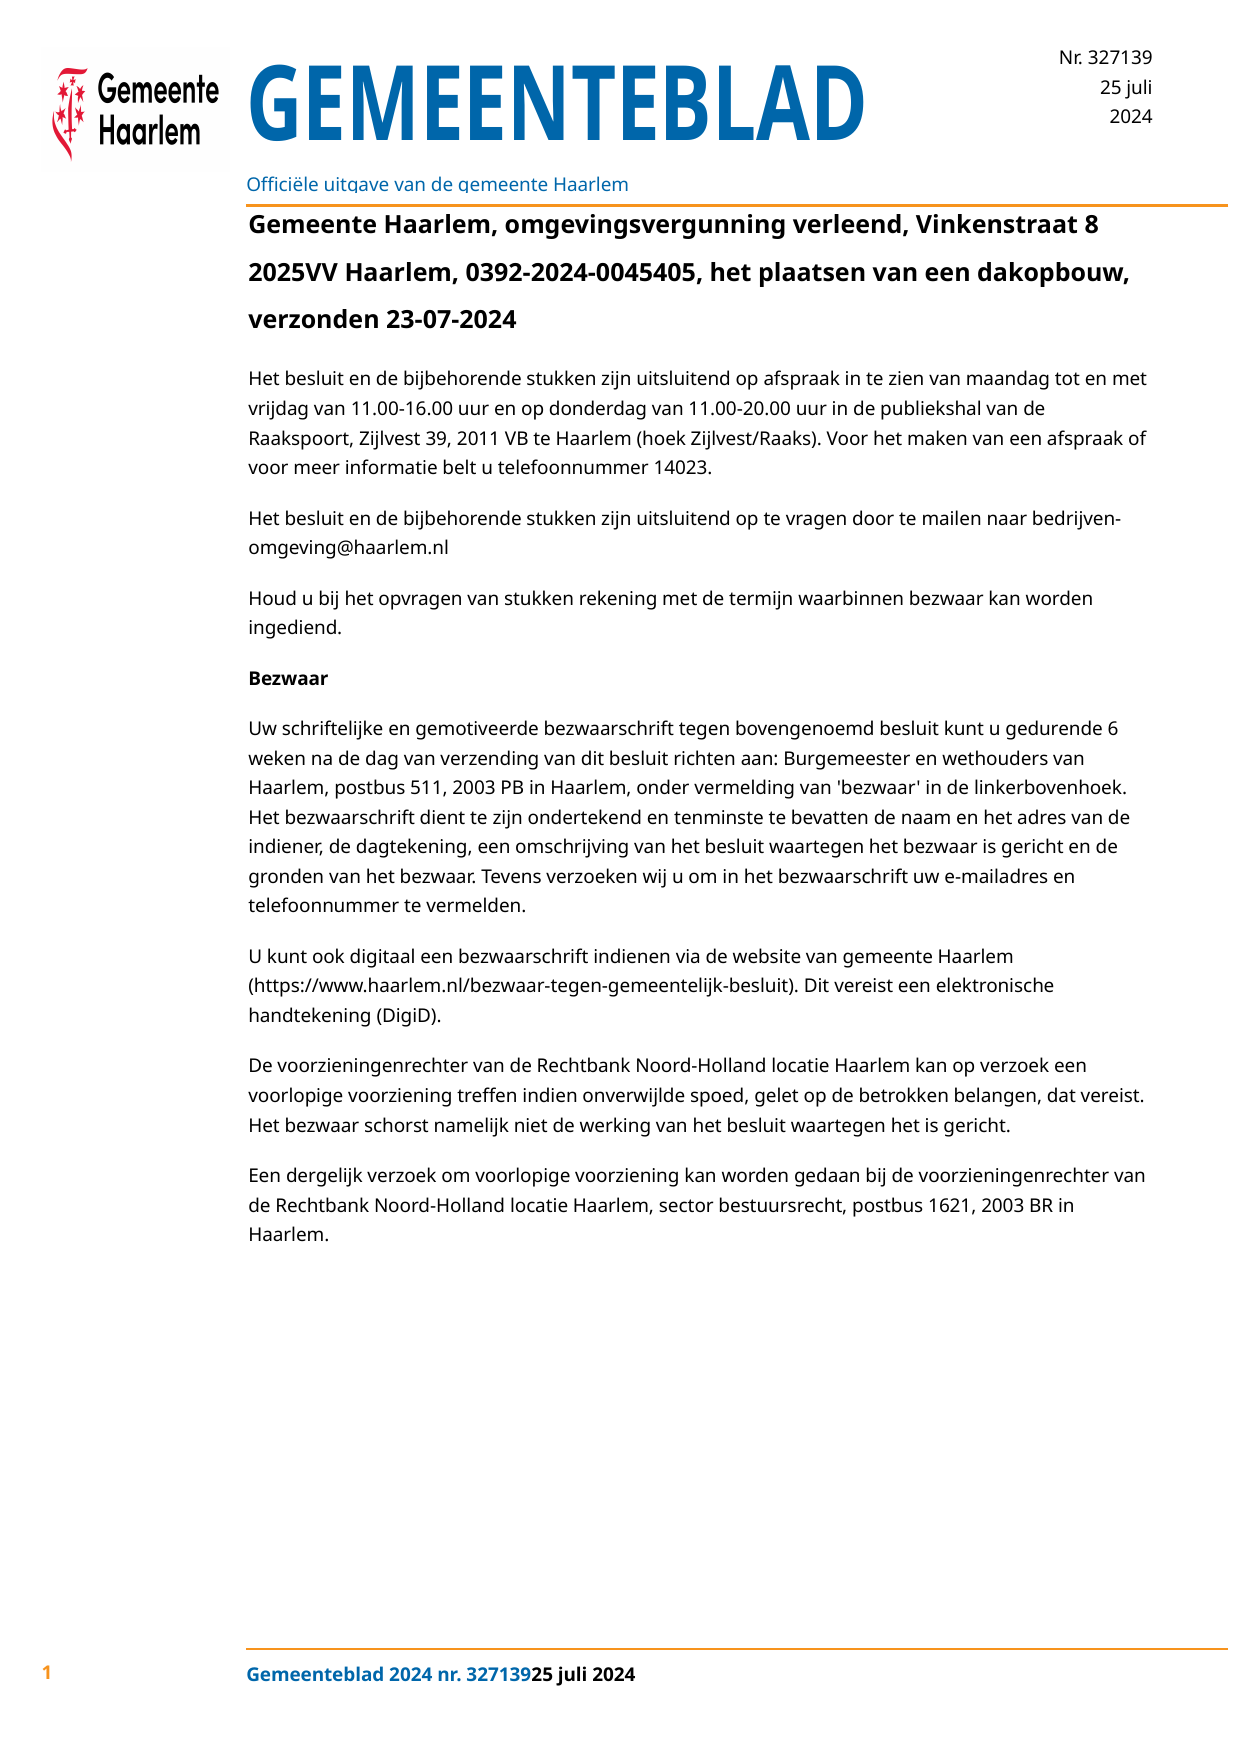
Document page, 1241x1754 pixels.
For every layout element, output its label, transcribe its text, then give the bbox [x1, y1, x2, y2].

text Uw schriftelijke en gemotiveerde bezwaarschrift tegen bovengenoemd besluit kunt u gedurende 6 weken na de dag van verzending van dit besluit richten aan: Burgemeester en wethouders van Haarlem, postbus 511, 2003 PB in Haarlem, onder vermelding van 'bezwaar' in de linkerbovenhoek. Het bezwaarschrift dient te zijn ondertekend en tenminste te bevatten de naam en het adres van de indiener, de dagtekening, een omschrijving van het besluit waartegen het bezwaar is gericht en de gronden van het bezwaar. Tevens verzoeken wij u om in het bezwaarschrift uw e-mailadres en telefoonnummer te vermelden. [248, 715, 1152, 918]
text Gemeente Haarlem, omgevingsvergunning verleend, Vinkenstraat 8 2025VV Haarlem, 0392-2024-0045405, het plaatsen van een dakopbouw, verzonden 23-07-2024 [248, 207, 1152, 336]
text U kunt ook digitaal een bezwaarschrift indienen via de website van gemeente Haarlem (https://www.haarlem.nl/bezwaar-tegen-gemeentelijk-besluit). Dit vereist een elektronische handtekening (DigiD). [248, 943, 1152, 1028]
picture [41, 47, 231, 172]
text Het besluit en de bijbehorende stukken zijn uitsluitend op te vragen door te mailen naar bedrijven-omgeving@haarlem.nl [248, 505, 1152, 560]
text Houd u bij het opvragen van stukken rekening met de termijn waarbinnen bezwaar kan worden ingediend. [248, 585, 1152, 640]
text Een dergelijk verzoek om voorlopige voorziening kan worden gedaan bij de voorzieningenrechter van de Rechtbank Noord-Holland locatie Haarlem, sector bestuursrecht, postbus 1621, 2003 BR in Haarlem. [248, 1162, 1152, 1247]
text De voorzieningenrechter van de Rechtbank Noord-Holland locatie Haarlem kan op verzoek een voorlopige voorziening treffen indien onverwijlde spoed, gelet op de betrokken belangen, dat vereist. Het bezwaar schorst namelijk niet de werking van het besluit waartegen het is gericht. [248, 1053, 1152, 1137]
text Bezwaar [248, 665, 1152, 690]
text Het besluit en de bijbehorende stukken zijn uitsluitend op afspraak in te zien van maandag tot en met vrijdag van 11.00-16.00 uur en op donderdag van 11.00-20.00 uur in de publiekshal van de Raakspoort, Zijlvest 39, 2011 VB te Haarlem (hoek Zijlvest/Raaks). Voor het maken van een afspraak of voor meer informatie belt u telefoonnummer 14023. [248, 366, 1152, 480]
